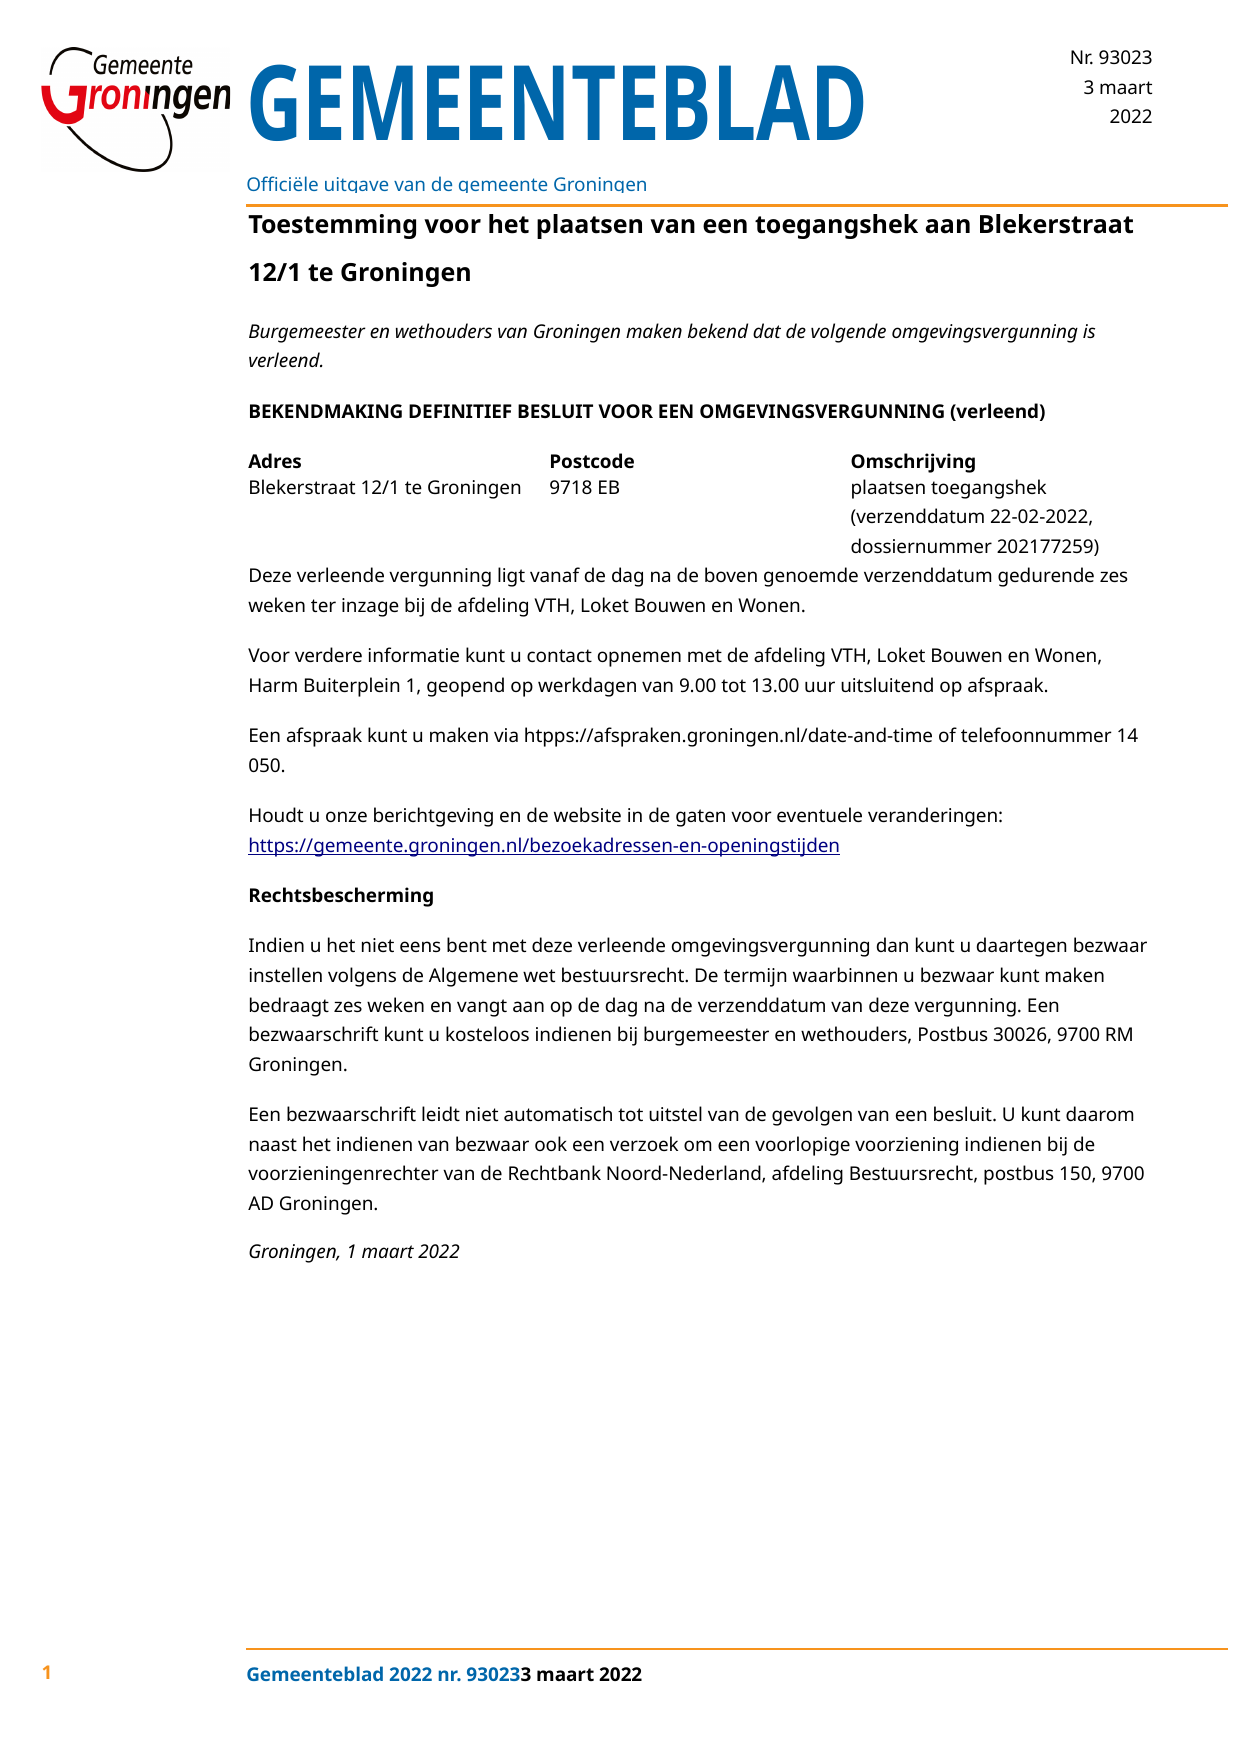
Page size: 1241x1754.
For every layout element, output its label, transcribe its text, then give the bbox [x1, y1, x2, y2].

text Indien u het niet eens bent met deze verleende omgevingsvergunning dan kunt u daartegen bezwaar instellen volgens de Algemene wet bestuursrecht. De termijn waarbinnen u bezwaar kunt maken bedraagt zes weken en vangt aan op de dag na de verzenddatum van deze vergunning. Een bezwaarschrift kunt u kosteloos indienen bij burgemeester en wethouders, Postbus 30026, 9700 RM Groningen. [248, 933, 1152, 1077]
text Groningen, 1 maart 2022 [248, 1238, 1152, 1264]
text Een bezwaarschrift leidt niet automatisch tot uitstel van de gevolgen van een besluit. U kunt daarom naast het indienen van bezwaar ook een verzoek om een voorlopige voorziening indienen bij de voorzieningenrechter van de Rechtbank Noord-Nederland, afdeling Bestuursrecht, postbus 150, 9700 AD Groningen. [248, 1101, 1152, 1216]
table_header Omschrijving [850, 449, 1152, 474]
text BEKENDMAKING DEFINITIEF BESLUIT VOOR EEN OMGEVINGSVERGUNNING (verleend) [248, 398, 1152, 424]
text Deze verleende vergunning ligt vanaf de dag na de boven genoemde verzenddatum gedurende zes weken ter inzage bij de afdeling VTH, Loket Bouwen en Wonen. [248, 562, 1152, 618]
table_cell 9718 EB [549, 474, 850, 559]
text Toestemming voor het plaatsen van een toegangshek aan Blekerstraat 12/1 te Groningen [248, 207, 1152, 288]
table_header Postcode [549, 449, 850, 474]
picture [41, 47, 231, 172]
text Voor verdere informatie kunt u contact opnemen met de afdeling VTH, Loket Bouwen en Wonen, Harm Buiterplein 1, geopend op werkdagen van 9.00 tot 13.00 uur uitsluitend op afspraak. [248, 642, 1152, 698]
table_cell Blekerstraat 12/1 te Groningen [248, 474, 549, 559]
text Rechtsbescherming [248, 882, 1152, 908]
text Een afspraak kunt u maken via htpps://afspraken.groningen.nl/date-and-time of telefoonnummer 14 050. [248, 722, 1152, 778]
text Burgemeester en wethouders van Groningen maken bekend dat de volgende omgevingsvergunning is verleend. [248, 318, 1152, 373]
text Houdt u onze berichtgeving en de website in de gaten voor eventuele veranderingen: https://gemeente.groningen.nl/bezoekadressen-en-openingstijden [248, 802, 1152, 858]
table_cell plaatsen toegangshek (verzenddatum 22-02-2022, dossiernummer 202177259) [850, 474, 1152, 559]
table_header Adres [248, 449, 549, 474]
